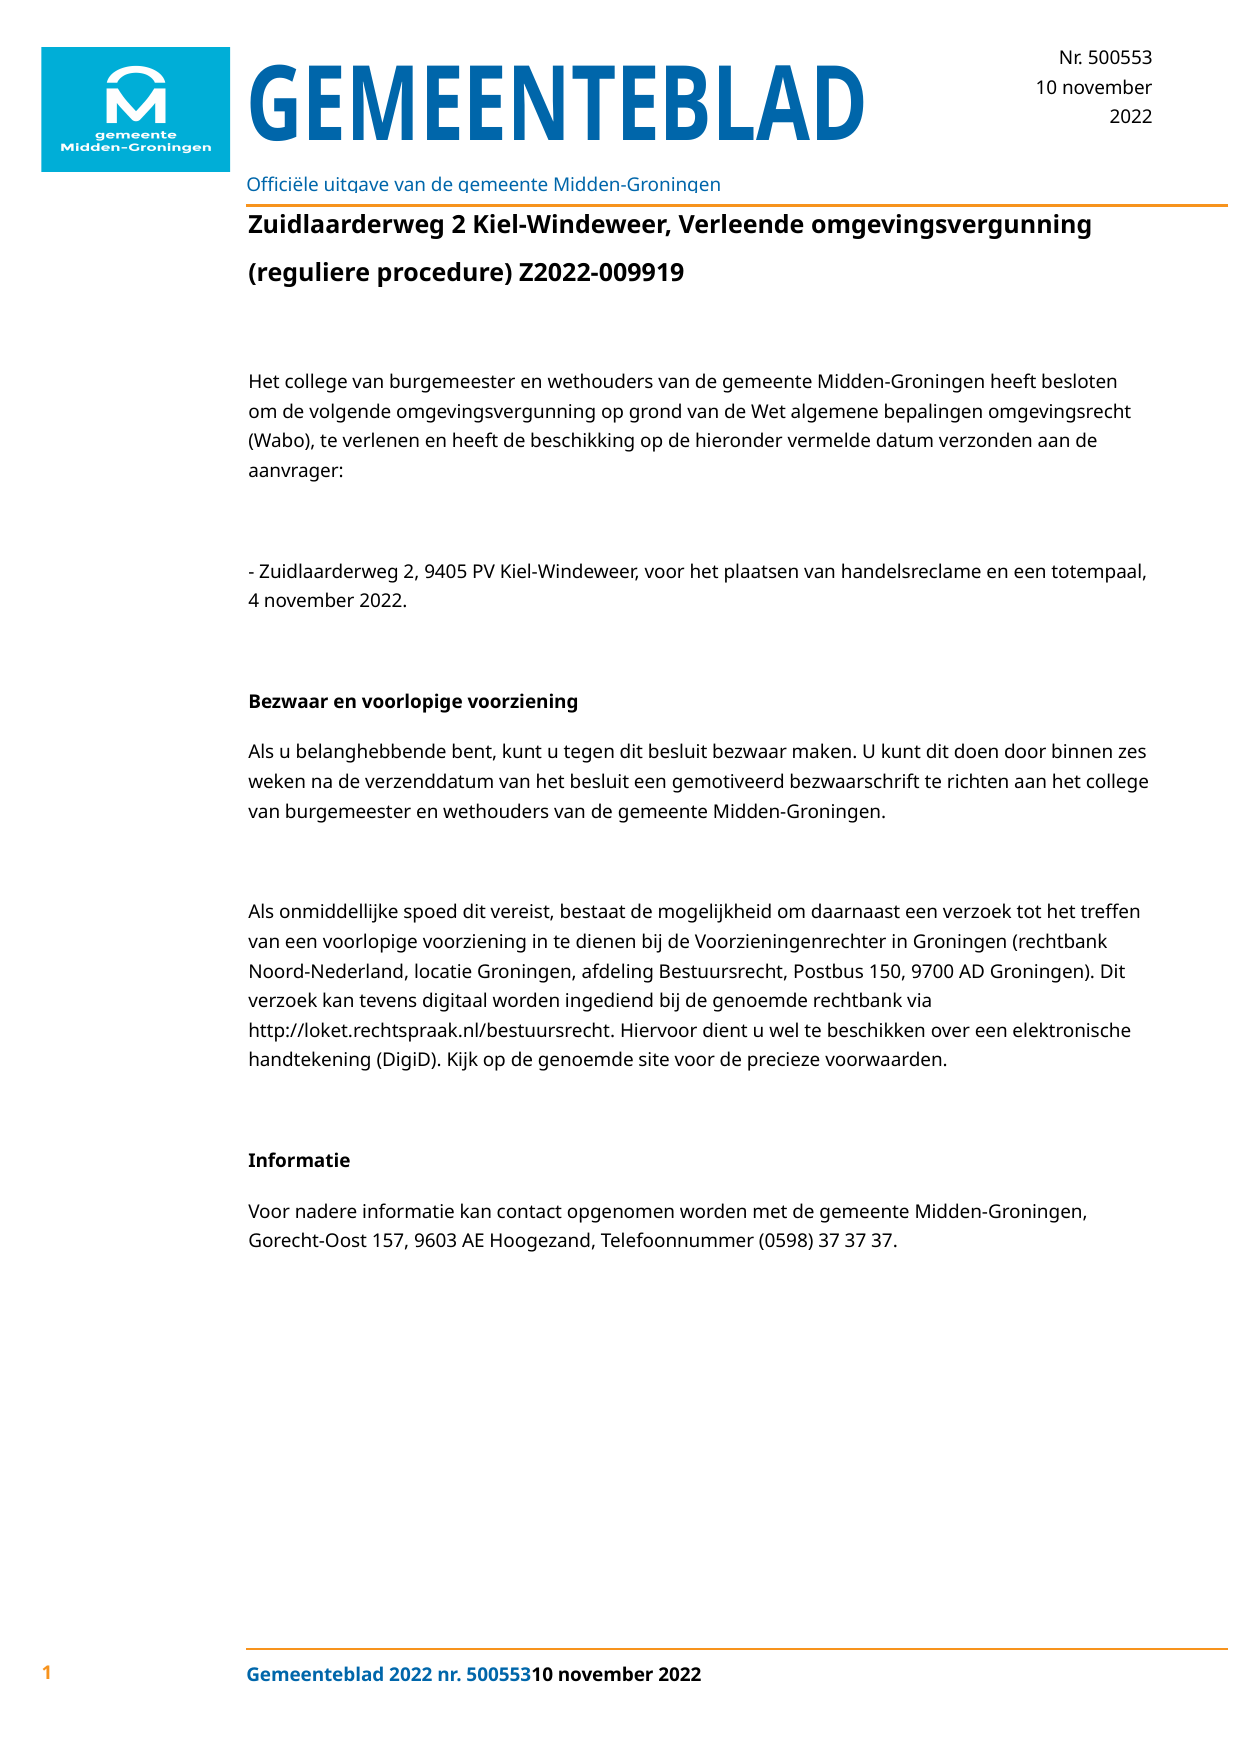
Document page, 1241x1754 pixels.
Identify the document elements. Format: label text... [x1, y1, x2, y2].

text Informatie [248, 1147, 1152, 1173]
picture [108, 66, 164, 82]
text Zuidlaarderweg 2 Kiel-Windeweer, Verleende omgevingsvergunning (reguliere procedure) Z2022-009919 [248, 207, 1152, 288]
text Als u belanghebbende bent, kunt u tegen dit besluit bezwaar maken. U kunt dit doen door binnen zes weken na de verzenddatum van het besluit een gemotiveerd bezwaarschrift te richten aan het college van burgemeester en wethouders van de gemeente Midden-Groningen. [248, 739, 1152, 824]
picture [107, 89, 165, 122]
text Als onmiddellijke spoed dit vereist, bestaat de mogelijkheid om daarnaast een verzoek tot het treffen van een voorlopige voorziening in te dienen bij de Voorzieningenrechter in Groningen (rechtbank Noord-Nederland, locatie Groningen, afdeling Bestuursrecht, Postbus 150, 9700 AD Groningen). Dit verzoek kan tevens digitaal worden ingediend bij de genoemde rechtbank via http://loket.rechtspraak.nl/bestuursrecht. Hiervoor dient u wel te beschikken over een elektronische handtekening (DigiD). Kijk op de genoemde site voor de precieze voorwaarden. [248, 899, 1152, 1072]
text Bezwaar en voorlopige voorziening [248, 688, 1152, 714]
picture [184, 146, 190, 153]
text Voor nadere informatie kan contact opgenomen worden met de gemeente Midden-Groningen, Gorecht-Oost 157, 9603 AE Hoogezand, Telefoonnummer (0598) 37 37 37. [248, 1198, 1152, 1253]
text Het college van burgemeester en wethouders van de gemeente Midden-Groningen heeft besloten om de volgende omgevingsvergunning op grond van de Wet algemene bepalingen omgevingsrecht (Wabo), te verlenen en heeft de beschikking op de hieronder vermelde datum verzonden aan de aanvrager: [248, 368, 1152, 483]
text - Zuidlaarderweg 2, 9405 PV Kiel-Windeweer, voor het plaatsen van handelsreclame en een totempaal, 4 november 2022. [248, 558, 1152, 613]
